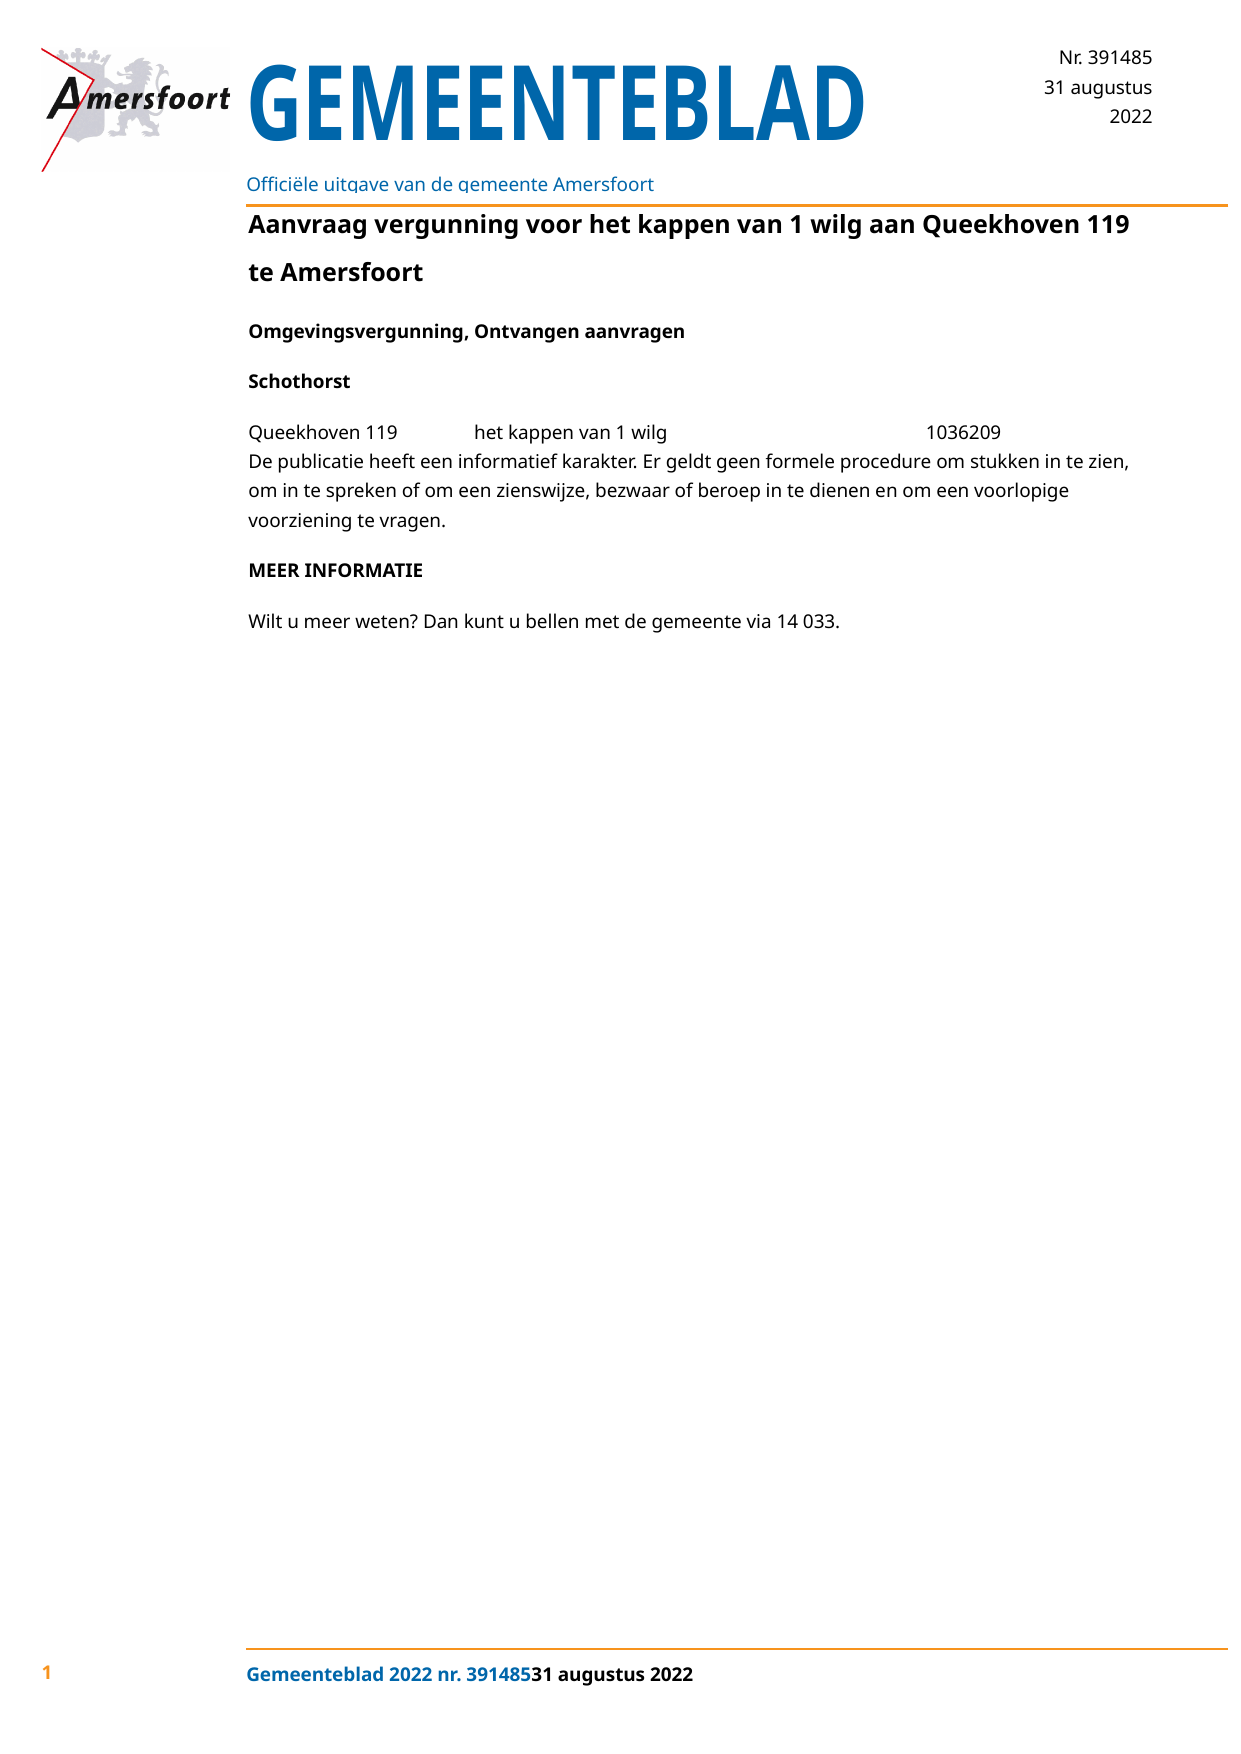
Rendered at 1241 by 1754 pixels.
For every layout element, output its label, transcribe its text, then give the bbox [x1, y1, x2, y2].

text Omgevingsvergunning, Ontvangen aanvragen [248, 318, 1152, 344]
table_header het kappen van 1 wilg [474, 419, 700, 444]
table_header [700, 419, 926, 444]
table_header 1036209 [926, 419, 1152, 444]
text Schothorst [248, 368, 1152, 394]
picture [41, 47, 231, 172]
text MEER INFORMATIE [248, 557, 1152, 583]
text De publicatie heeft een informatief karakter. Er geldt geen formele procedure om stukken in te zien, om in te spreken of om een zienswijze, bezwaar of beroep in te dienen en om een voorlopige voorziening te vragen. [248, 448, 1152, 533]
text Wilt u meer weten? Dan kunt u bellen met de gemeente via 14 033. [248, 608, 1152, 633]
table_header Queekhoven 119 [248, 419, 474, 444]
text Aanvraag vergunning voor het kappen van 1 wilg aan Queekhoven 119 te Amersfoort [248, 207, 1152, 288]
